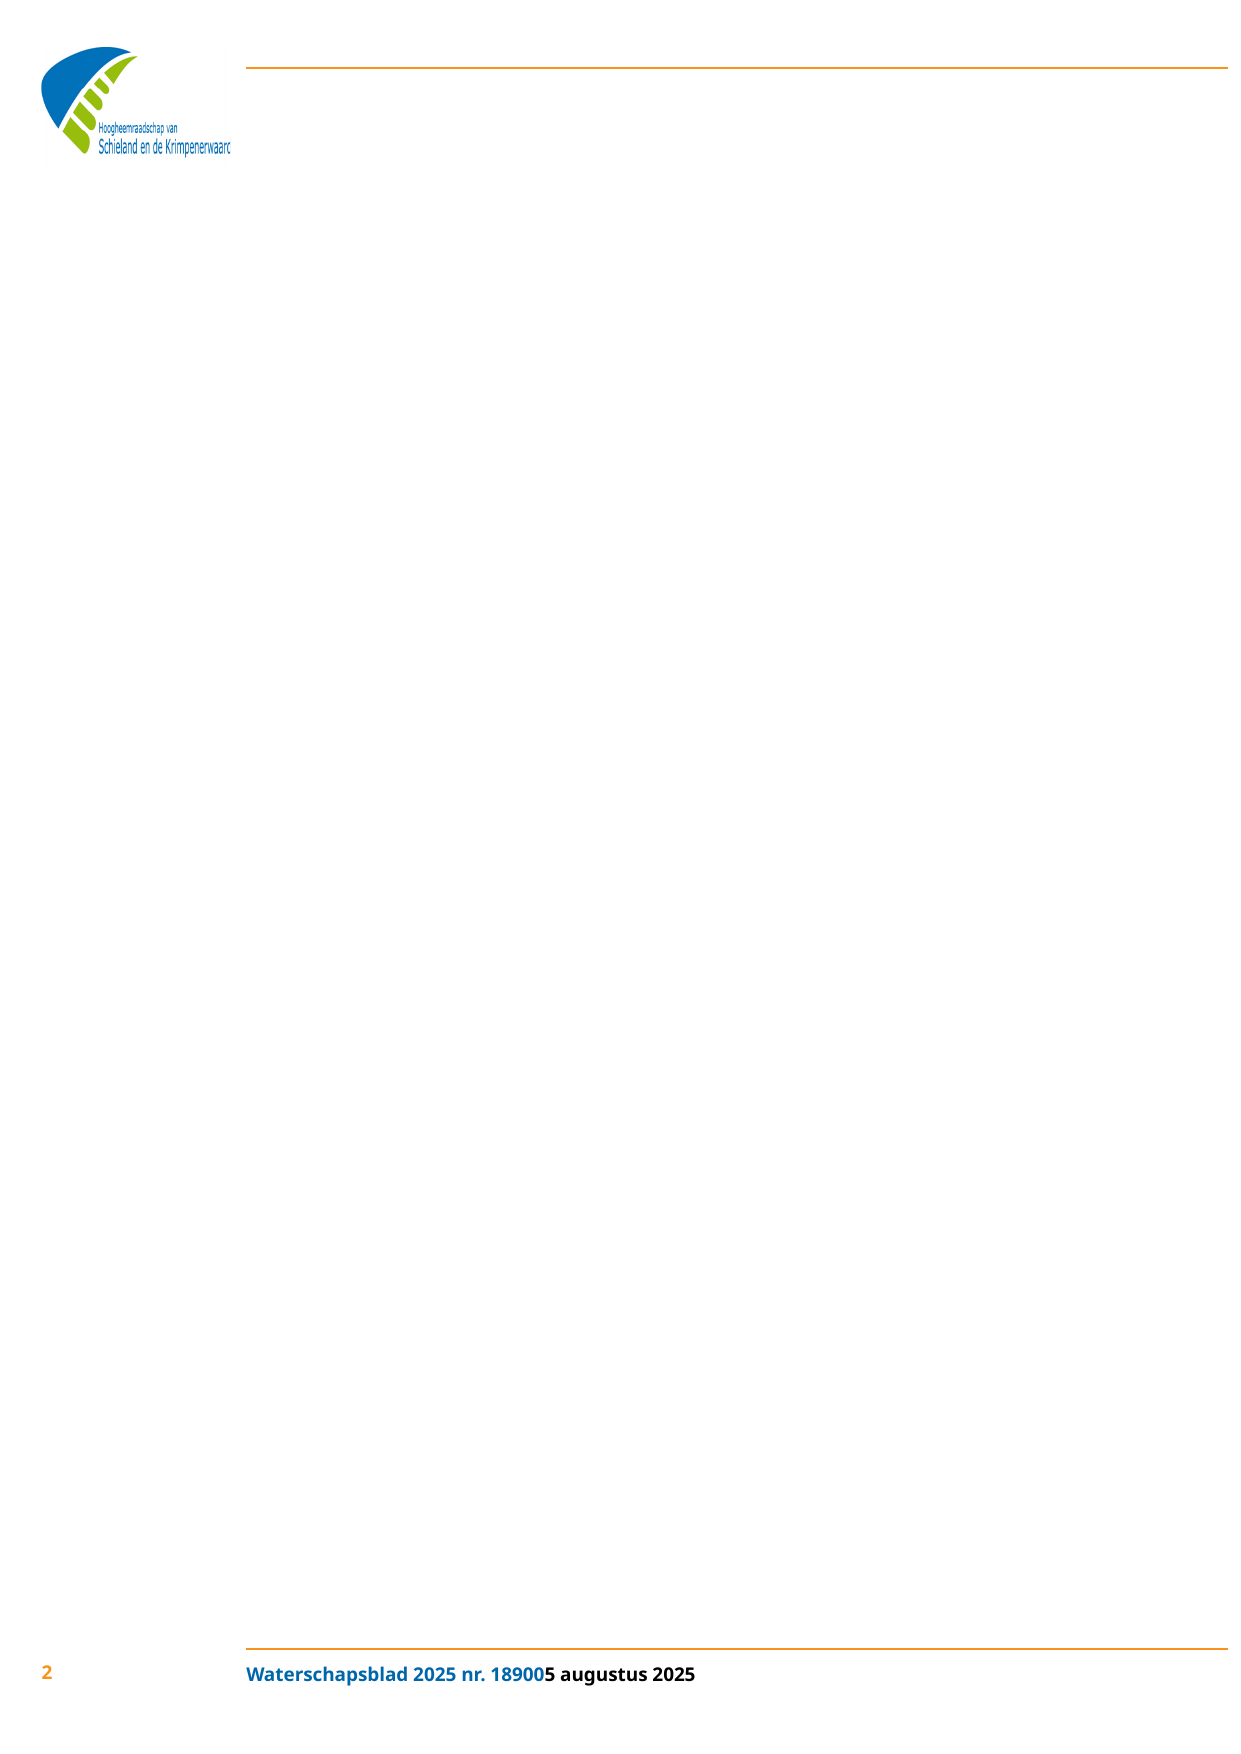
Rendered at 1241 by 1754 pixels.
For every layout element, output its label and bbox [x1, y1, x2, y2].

picture [41, 47, 231, 172]
